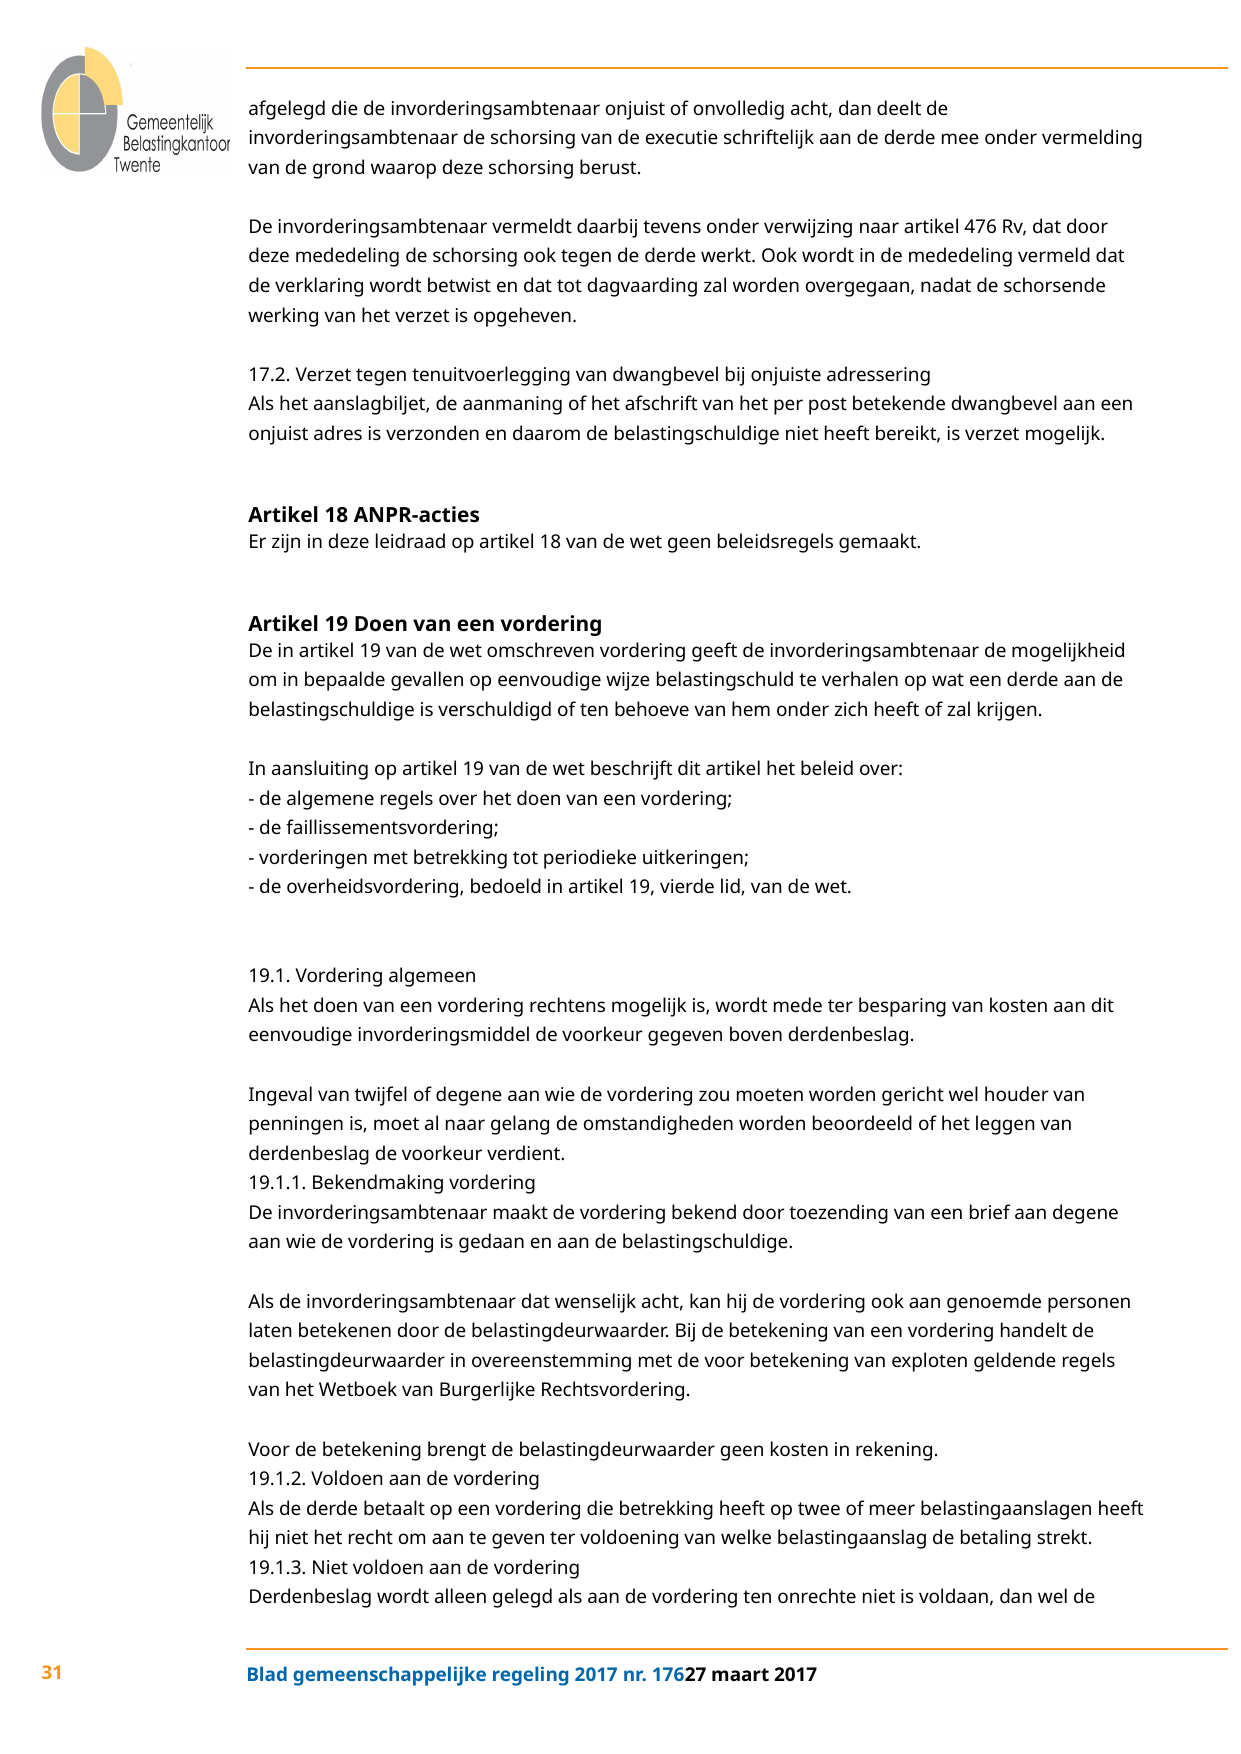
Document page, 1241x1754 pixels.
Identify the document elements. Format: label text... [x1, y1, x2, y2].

text Als de derde betaalt op een vordering die betrekking heeft op twee of meer belastingaanslagen heeft hij niet het recht om aan te geven ter voldoening van welke belastingaanslag de betaling strekt. [248, 1495, 1152, 1550]
text 19.1.2. Voldoen aan de vordering [248, 1465, 1152, 1491]
text Voor de betekening brengt de belastingdeurwaarder geen kosten in rekening. [248, 1436, 1152, 1462]
text Artikel 18 ANPR-acties [248, 500, 1152, 529]
text Ingeval van twijfel of degene aan wie de vordering zou moeten worden gericht wel houder van penningen is, moet al naar gelang de omstandigheden worden beoordeeld of het leggen van derdenbeslag de voorkeur verdient. [248, 1081, 1152, 1166]
text Als het doen van een vordering rechtens mogelijk is, wordt mede ter besparing van kosten aan dit eenvoudige invorderingsmiddel de voorkeur gegeven boven derdenbeslag. [248, 992, 1152, 1047]
text - de faillissementsvordering; [248, 814, 1152, 840]
text De in artikel 19 van de wet omschreven vordering geeft de invorderingsambtenaar de mogelijkheid om in bepaalde gevallen op eenvoudige wijze belastingschuld te verhalen op wat een derde aan de belastingschuldige is verschuldigd of ten behoeve van hem onder zich heeft of zal krijgen. [248, 637, 1152, 722]
text In aansluiting op artikel 19 van de wet beschrijft dit artikel het beleid over: [248, 755, 1152, 781]
text 19.1.1. Bekendmaking vordering [248, 1169, 1152, 1195]
text 19.1. Vordering algemeen [248, 962, 1152, 988]
text Derdenbeslag wordt alleen gelegd als aan de vordering ten onrechte niet is voldaan, dan wel de [248, 1584, 1152, 1609]
text afgelegd die de invorderingsambtenaar onjuist of onvolledig acht, dan deelt de invorderingsambtenaar de schorsing van de executie schriftelijk aan de derde mee onder vermelding van de grond waarop deze schorsing berust. [248, 95, 1152, 180]
text Als de invorderingsambtenaar dat wenselijk acht, kan hij de vordering ook aan genoemde personen laten betekenen door de belastingdeurwaarder. Bij de betekening van een vordering handelt de belastingdeurwaarder in overeenstemming met de voor betekening van exploten geldende regels van het Wetboek van Burgerlijke Rechtsvordering. [248, 1288, 1152, 1402]
text 17.2. Verzet tegen tenuitvoerlegging van dwangbevel bij onjuiste adressering [248, 361, 1152, 387]
text Er zijn in deze leidraad op artikel 18 van de wet geen beleidsregels gemaakt. [248, 529, 1152, 554]
text Artikel 19 Doen van een vordering [248, 609, 1152, 637]
text Als het aanslagbiljet, de aanmaning of het afschrift van het per post betekende dwangbevel aan een onjuist adres is verzonden en daarom de belastingschuldige niet heeft bereikt, is verzet mogelijk. [248, 391, 1152, 446]
text 19.1.3. Niet voldoen aan de vordering [248, 1554, 1152, 1580]
text - vorderingen met betrekking tot periodieke uitkeringen; [248, 844, 1152, 870]
text De invorderingsambtenaar maakt de vordering bekend door toezending van een brief aan degene aan wie de vordering is gedaan en aan de belastingschuldige. [248, 1199, 1152, 1254]
text - de algemene regels over het doen van een vordering; [248, 785, 1152, 811]
text De invorderingsambtenaar vermeldt daarbij tevens onder verwijzing naar artikel 476 Rv, dat door deze mededeling de schorsing ook tegen de derde werkt. Ook wordt in de mededeling vermeld dat de verklaring wordt betwist en dat tot dagvaarding zal worden overgegaan, nadat de schorsende werking van het verzet is opgeheven. [248, 213, 1152, 328]
text - de overheidsvordering, bedoeld in artikel 19, vierde lid, van de wet. [248, 874, 1152, 899]
picture [41, 47, 231, 172]
